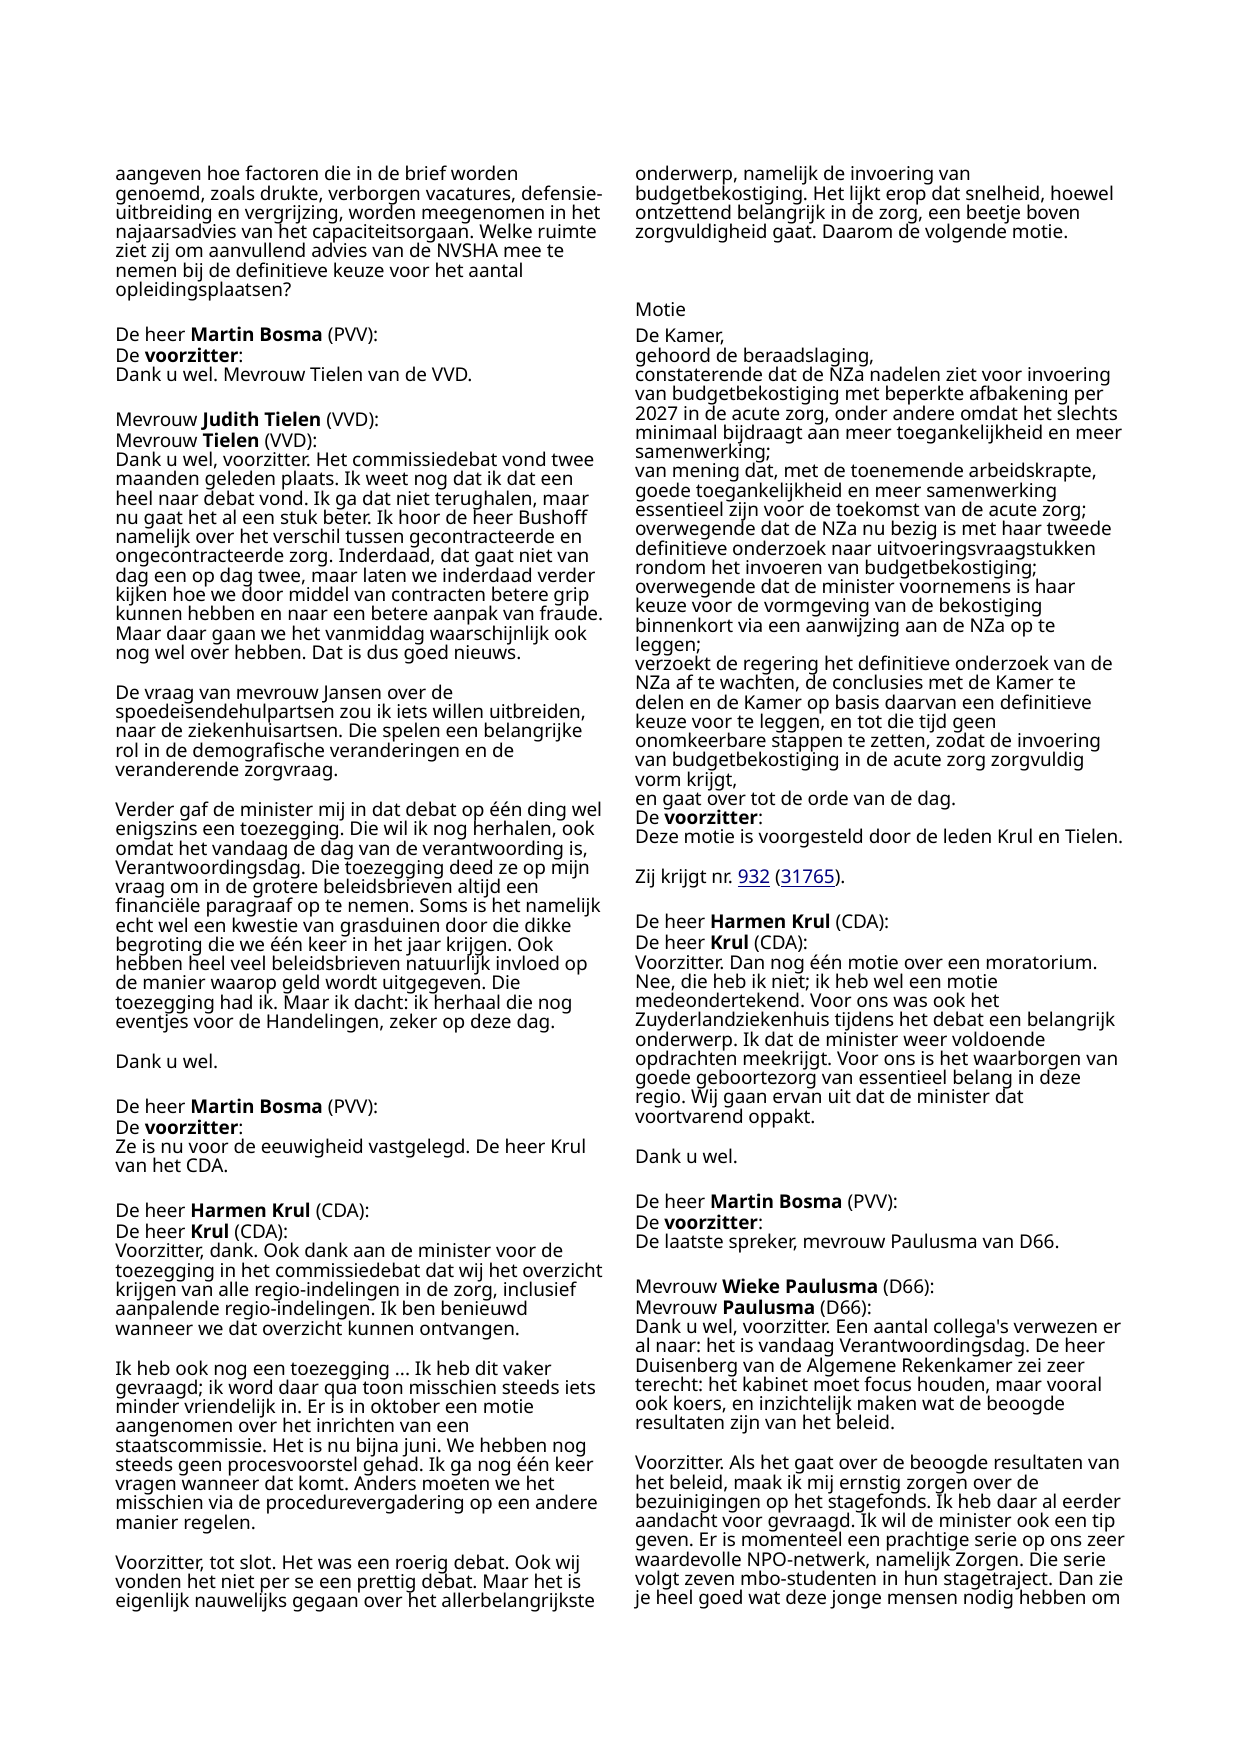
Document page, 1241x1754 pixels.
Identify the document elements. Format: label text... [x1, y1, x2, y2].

text De heer Martin Bosma (PVV): [635, 1188, 1125, 1214]
text Dank u wel. Mevrouw Tielen van de VVD. [115, 366, 605, 385]
text De voorzitter: [635, 809, 1125, 828]
text aangeven hoe factoren die in de brief worden genoemd, zoals drukte, verborgen vacatures, defensie-uitbreiding en vergrijzing, worden meegenomen in het najaarsadvies van het capaciteitsorgaan. Welke ruimte ziet zij om aanvullend advies van de NVSHA mee te nemen bij de definitieve keuze voor het aantal opleidingsplaatsen? [115, 165, 605, 300]
text De heer Krul (CDA): [115, 1223, 605, 1242]
text Motie [635, 296, 1125, 322]
text Mevrouw Tielen (VVD): [115, 432, 605, 451]
text Voorzitter, dank. Ook dank aan de minister voor de toezegging in het commissiedebat dat wij het overzicht krijgen van alle regio-indelingen in de zorg, inclusief aanpalende regio-indelingen. Ik ben benieuwd wanneer we dat overzicht kunnen ontvangen. [115, 1242, 605, 1339]
text De heer Krul (CDA): [635, 934, 1125, 954]
text De vraag van mevrouw Jansen over de spoedeisendehulpartsen zou ik iets willen uitbreiden, naar de ziekenhuisartsen. Die spelen een belangrijke rol in de demografische veranderingen en de veranderende zorgvraag. [115, 684, 605, 780]
text Voorzitter, tot slot. Het was een roerig debat. Ook wij vonden het niet per se een prettig debat. Maar het is eigenlijk nauwelijks gegaan over het allerbelangrijkste [115, 1554, 605, 1611]
text Voorzitter. Als het gaat over de beoogde resultaten van het beleid, maak ik mij ernstig zorgen over de bezuinigingen op het stagefonds. Ik heb daar al eerder aandacht voor gevraagd. Ik wil de minister ook een tip geven. Er is momenteel een prachtige serie op ons zeer waardevolle NPO-netwerk, namelijk Zorgen. Die serie volgt zeven mbo-studenten in hun stagetraject. Dan zie je heel goed wat deze jonge mensen nodig hebben om [635, 1454, 1125, 1608]
text overwegende dat de minister voornemens is haar keuze voor de vormgeving van de bekostiging binnenkort via een aanwijzing aan de NZa op te leggen; [635, 578, 1125, 655]
text overwegende dat de NZa nu bezig is met haar tweede definitieve onderzoek naar uitvoeringsvraagstukken rondom het invoeren van budgetbekostiging; [635, 520, 1125, 578]
text De voorzitter: [115, 1119, 605, 1138]
text Mevrouw Paulusma (D66): [635, 1299, 1125, 1318]
text De laatste spreker, mevrouw Paulusma van D66. [635, 1233, 1125, 1252]
text De heer Harmen Krul (CDA): [115, 1197, 605, 1223]
text Dank u wel. [635, 1148, 1125, 1167]
text van mening dat, met de toenemende arbeidskrapte, goede toegankelijkheid en meer samenwerking essentieel zijn voor de toekomst van de acute zorg; [635, 462, 1125, 520]
text Ik heb ook nog een toezegging ... Ik heb dit vaker gevraagd; ik word daar qua toon misschien steeds iets minder vriendelijk in. Er is in oktober een motie aangenomen over het inrichten van een staatscommissie. Het is nu bijna juni. We hebben nog steeds geen procesvoorstel gehad. Ik ga nog één keer vragen wanneer dat komt. Anders moeten we het misschien via de procedurevergadering op een andere manier regelen. [115, 1359, 605, 1533]
text onderwerp, namelijk de invoering van budgetbekostiging. Het lijkt erop dat snelheid, hoewel ontzettend belangrijk in de zorg, een beetje boven zorgvuldigheid gaat. Daarom de volgende motie. [635, 165, 1125, 242]
text verzoekt de regering het definitieve onderzoek van de NZa af te wachten, de conclusies met de Kamer te delen en de Kamer op basis daarvan een definitieve keuze voor te leggen, en tot die tijd geen onomkeerbare stappen te zetten, zodat de invoering van budgetbekostiging in de acute zorg zorgvuldig vorm krijgt, [635, 655, 1125, 790]
text Ze is nu voor de eeuwigheid vastgelegd. De heer Krul van het CDA. [115, 1138, 605, 1177]
text De Kamer, [635, 327, 1125, 347]
text Verder gaf de minister mij in dat debat op één ding wel enigszins een toezegging. Die wil ik nog herhalen, ook omdat het vandaag de dag van de verantwoording is, Verantwoordingsdag. Die toezegging deed ze op mijn vraag om in de grotere beleidsbrieven altijd een financiële paragraaf op te nemen. Soms is het namelijk echt wel een kwestie van grasduinen door die dikke begroting die we één keer in het jaar krijgen. Ook hebben heel veel beleidsbrieven natuurlijk invloed op de manier waarop geld wordt uitgegeven. Die toezegging had ik. Maar ik dacht: ik herhaal die nog eventjes voor de Handelingen, zeker op deze dag. [115, 801, 605, 1032]
text De heer Martin Bosma (PVV): [115, 321, 605, 347]
text De voorzitter: [115, 347, 605, 366]
text Zij krijgt nr. 932 (31765). [635, 868, 1125, 888]
text De voorzitter: [635, 1214, 1125, 1233]
text Dank u wel, voorzitter. Het commissiedebat vond twee maanden geleden plaats. Ik weet nog dat ik dat een heel naar debat vond. Ik ga dat niet terughalen, maar nu gaat het al een stuk beter. Ik hoor de heer Bushoff namelijk over het verschil tussen gecontracteerde en ongecontracteerde zorg. Inderdaad, dat gaat niet van dag een op dag twee, maar laten we inderdaad verder kijken hoe we door middel van contracten betere grip kunnen hebben en naar een betere aanpak van fraude. Maar daar gaan we het vanmiddag waarschijnlijk ook nog wel over hebben. Dat is dus goed nieuws. [115, 451, 605, 663]
text Dank u wel. [115, 1053, 605, 1072]
text De heer Martin Bosma (PVV): [115, 1093, 605, 1119]
text en gaat over tot de orde van de dag. [635, 790, 1125, 809]
text Dank u wel, voorzitter. Een aantal collega's verwezen er al naar: het is vandaag Verantwoordingsdag. De heer Duisenberg van de Algemene Rekenkamer zei zeer terecht: het kabinet moet focus houden, maar vooral ook koers, en inzichtelijk maken wat de beoogde resultaten zijn van het beleid. [635, 1318, 1125, 1434]
text Voorzitter. Dan nog één motie over een moratorium. Nee, die heb ik niet; ik heb wel een motie medeondertekend. Voor ons was ook het Zuyderlandziekenhuis tijdens het debat een belangrijk onderwerp. Ik dat de minister weer voldoende opdrachten meekrijgt. Voor ons is het waarborgen van goede geboortezorg van essentieel belang in deze regio. Wij gaan ervan uit dat de minister dat voortvarend oppakt. [635, 954, 1125, 1127]
text gehoord de beraadslaging, [635, 347, 1125, 366]
text Deze motie is voorgesteld door de leden Krul en Tielen. [635, 828, 1125, 848]
text constaterende dat de NZa nadelen ziet voor invoering van budgetbekostiging met beperkte afbakening per 2027 in de acute zorg, onder andere omdat het slechts minimaal bijdraagt aan meer toegankelijkheid en meer samenwerking; [635, 366, 1125, 462]
text Mevrouw Wieke Paulusma (D66): [635, 1273, 1125, 1299]
text De heer Harmen Krul (CDA): [635, 909, 1125, 934]
text Mevrouw Judith Tielen (VVD): [115, 406, 605, 432]
